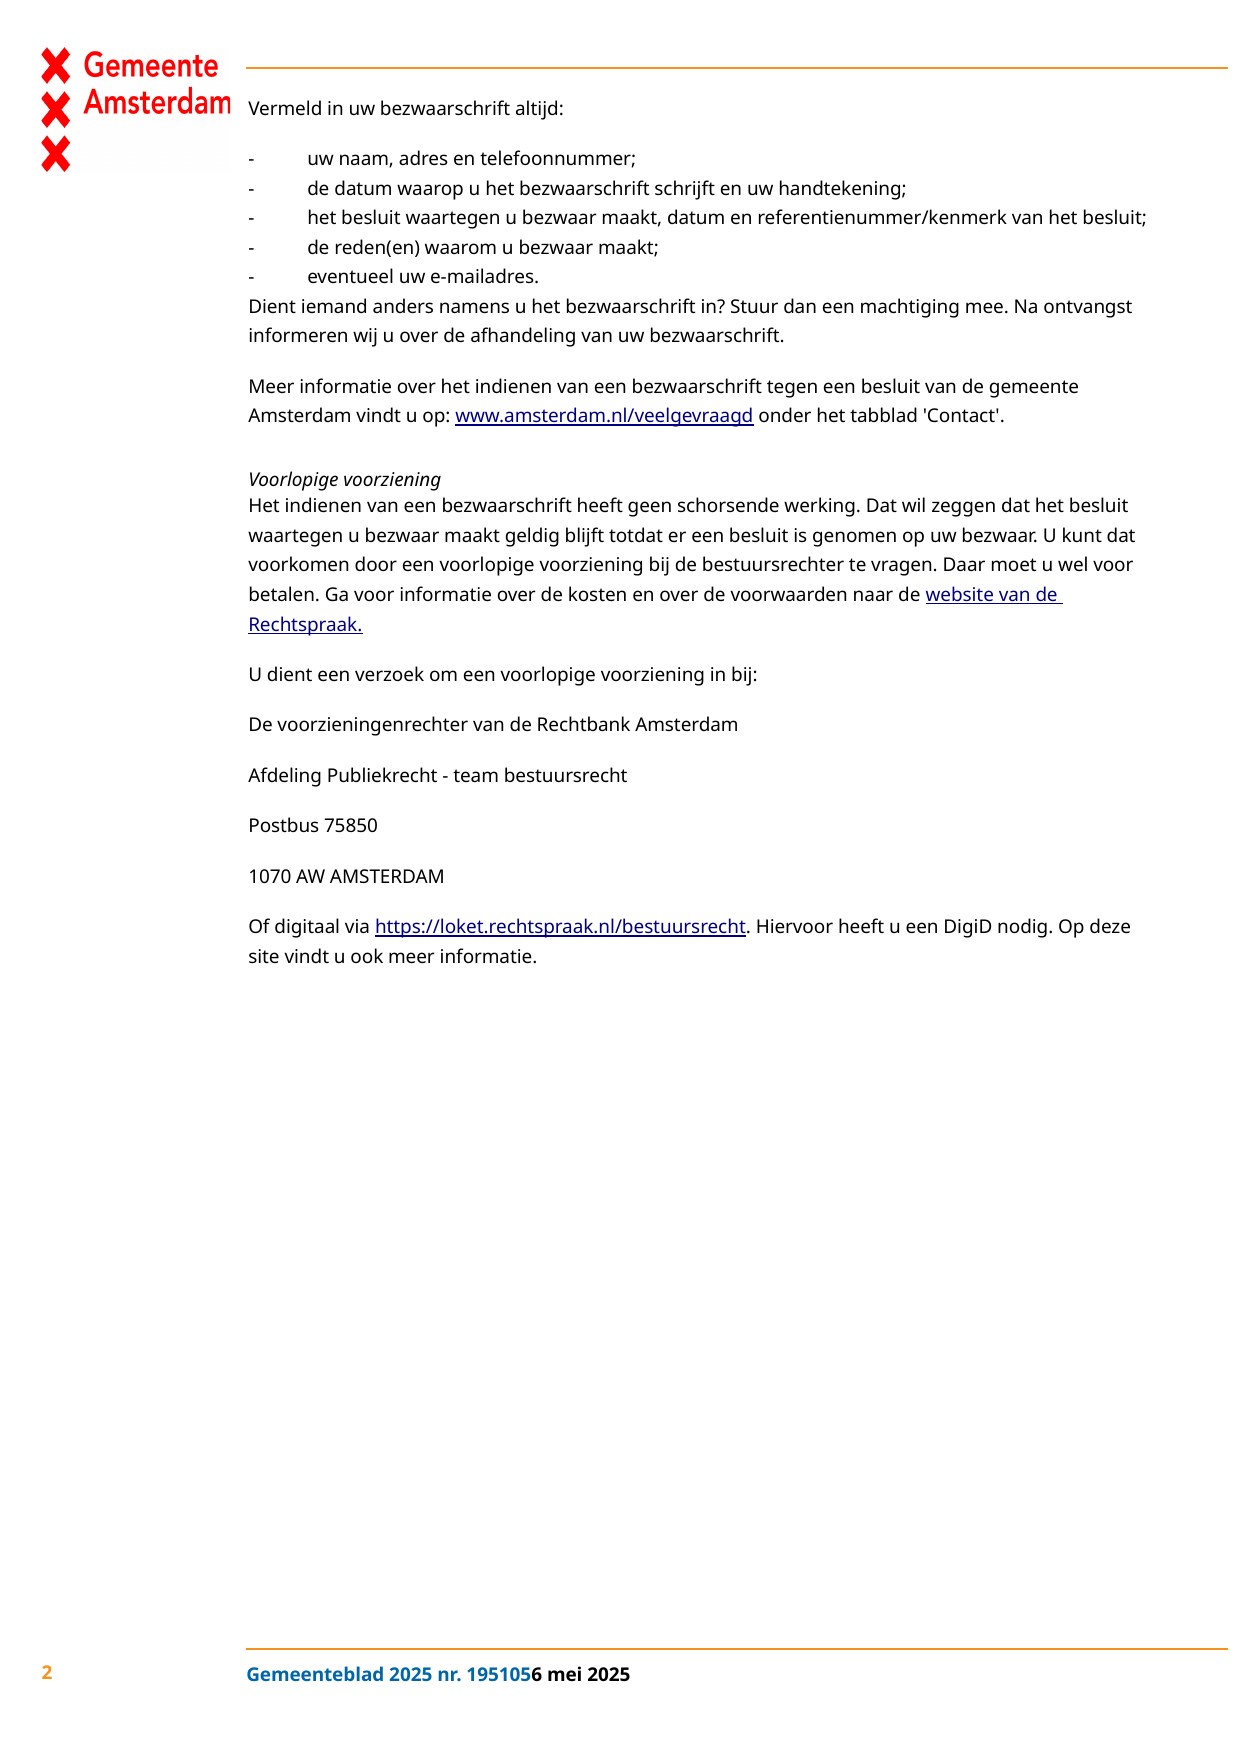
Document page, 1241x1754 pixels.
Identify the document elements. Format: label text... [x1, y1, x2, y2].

text Afdeling Publiekrecht - team bestuursrecht [248, 762, 1152, 788]
list de reden(en) waarom u bezwaar maakt; [248, 234, 1152, 260]
text Postbus 75850 [248, 812, 1152, 838]
text Of digitaal via https://loket.rechtspraak.nl/bestuursrecht. Hiervoor heeft u een DigiD nodig. Op deze site vindt u ook meer informatie. [248, 913, 1152, 968]
text Voorlopige voorziening [248, 467, 1152, 492]
text Meer informatie over het indienen van een bezwaarschrift tegen een besluit van de gemeente Amsterdam vindt u op: www.amsterdam.nl/veelgevraagd onder het tabblad 'Contact'. [248, 373, 1152, 428]
text Het indienen van een bezwaarschrift heeft geen schorsende werking. Dat wil zeggen dat het besluit waartegen u bezwaar maakt geldig blijft totdat er een besluit is genomen op uw bezwaar. U kunt dat voorkomen door een voorlopige voorziening bij de bestuursrechter te vragen. Daar moet u wel voor betalen. Ga voor informatie over de kosten en over de voorwaarden naar de website van de Rechtspraak. [248, 492, 1152, 636]
picture [41, 47, 231, 172]
list het besluit waartegen u bezwaar maakt, datum en referentienummer/kenmerk van het besluit; [248, 204, 1152, 230]
text De voorzieningenrechter van de Rechtbank Amsterdam [248, 712, 1152, 737]
text Dient iemand anders namens u het bezwaarschrift in? Stuur dan een machtiging mee. Na ontvangst informeren wij u over de afhandeling van uw bezwaarschrift. [248, 293, 1152, 348]
list uw naam, adres en telefoonnummer; [248, 145, 1152, 171]
list de datum waarop u het bezwaarschrift schrijft en uw handtekening; [248, 175, 1152, 201]
text Vermeld in uw bezwaarschrift altijd: [248, 95, 1152, 121]
text 1070 AW AMSTERDAM [248, 863, 1152, 888]
list eventueel uw e-mailadres. [248, 263, 1152, 289]
text U dient een verzoek om een voorlopige voorziening in bij: [248, 661, 1152, 687]
